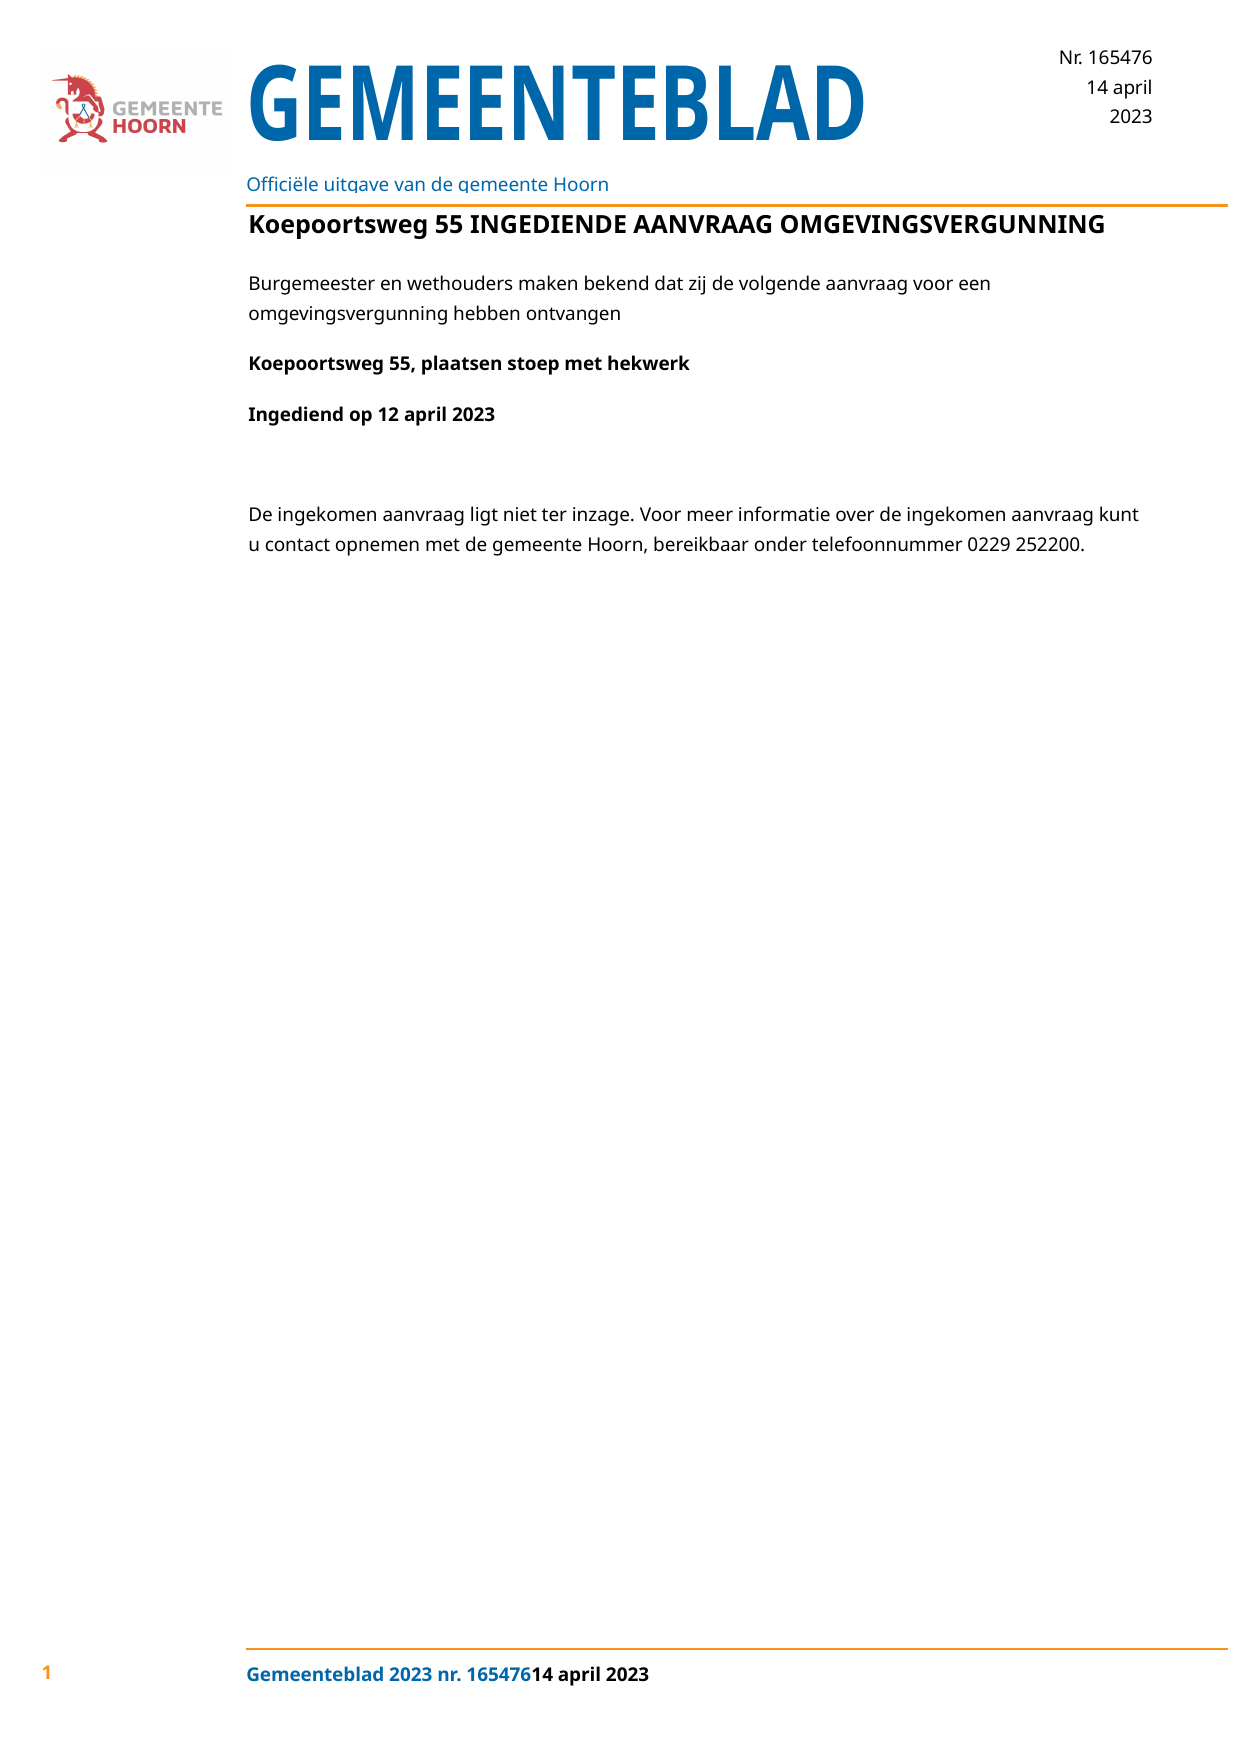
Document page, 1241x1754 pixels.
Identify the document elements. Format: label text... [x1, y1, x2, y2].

text Koepoortsweg 55 INGEDIENDE AANVRAAG OMGEVINGSVERGUNNING [248, 207, 1152, 241]
text De ingekomen aanvraag ligt niet ter inzage. Voor meer informatie over de ingekomen aanvraag kunt u contact opnemen met de gemeente Hoorn, bereikbaar onder telefoonnummer 0229 252200. [248, 502, 1152, 557]
text Koepoortsweg 55, plaatsen stoep met hekwerk [248, 350, 1152, 376]
text Burgemeester en wethouders maken bekend dat zij de volgende aanvraag voor een omgevingsvergunning hebben ontvangen [248, 270, 1152, 326]
picture [41, 47, 231, 172]
text Ingediend op 12 april 2023 [248, 401, 1152, 426]
